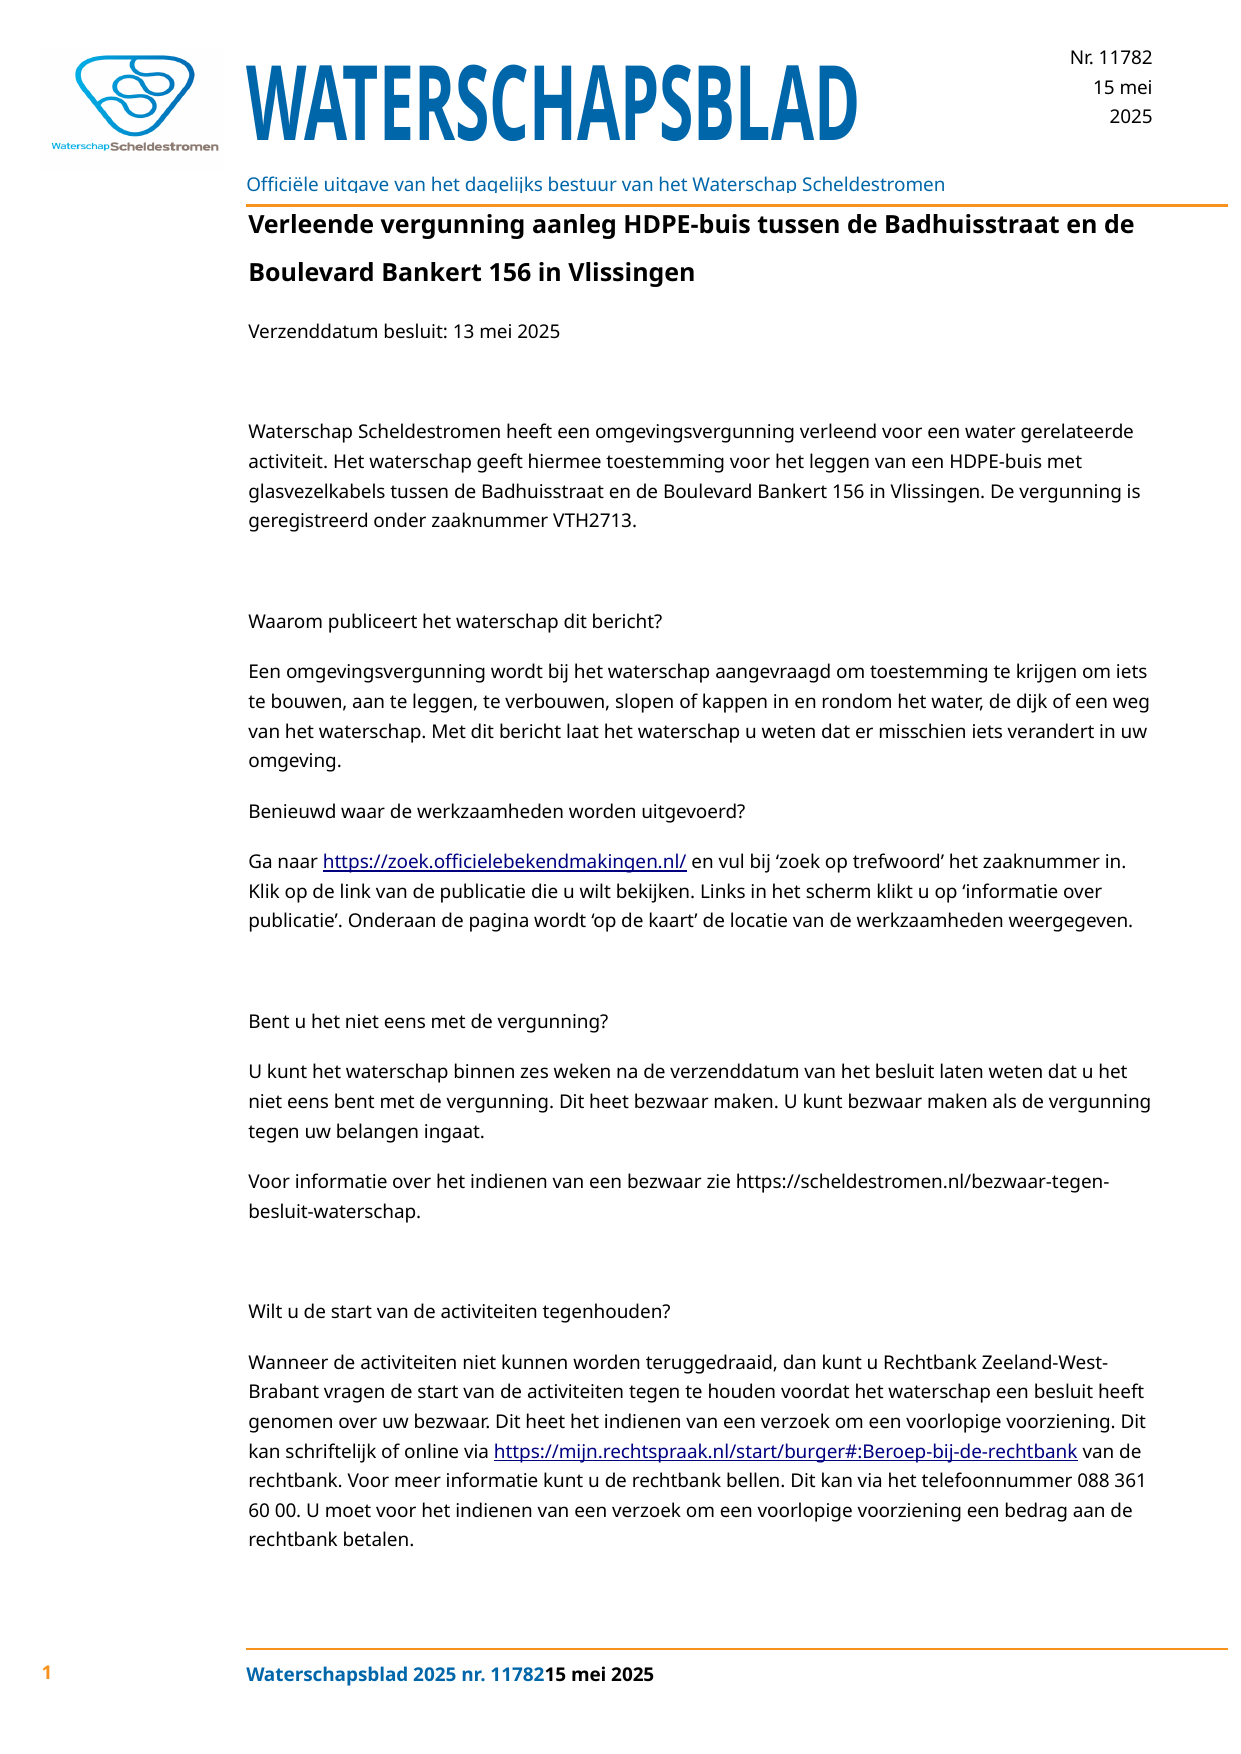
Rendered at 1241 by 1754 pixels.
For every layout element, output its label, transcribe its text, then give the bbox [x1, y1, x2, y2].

text Ga naar https://zoek.officielebekendmakingen.nl/ en vul bij ‘zoek op trefwoord’ het zaaknummer in. Klik op de link van de publicatie die u wilt bekijken. Links in het scherm klikt u op ‘informatie over publicatie’. Onderaan de pagina wordt ‘op de kaart’ de locatie van de werkzaamheden weergegeven. [248, 848, 1152, 933]
text Waarom publiceert het waterschap dit bericht? [248, 608, 1152, 634]
text Voor informatie over het indienen van een bezwaar zie https://scheldestromen.nl/bezwaar-tegen-besluit-waterschap. [248, 1168, 1152, 1224]
text Bent u het niet eens met de vergunning? [248, 1008, 1152, 1034]
text Benieuwd waar de werkzaamheden worden uitgevoerd? [248, 798, 1152, 824]
text Wanneer de activiteiten niet kunnen worden teruggedraaid, dan kunt u Rechtbank Zeeland-West-Brabant vragen de start van de activiteiten tegen te houden voordat het waterschap een besluit heeft genomen over uw bezwaar. Dit heet het indienen van een verzoek om een voorlopige voorziening. Dit kan schriftelijk of online via https://mijn.rechtspraak.nl/start/burger#:Beroep-bij-de-rechtbank van de rechtbank. Voor meer informatie kunt u de rechtbank bellen. Dit kan via het telefoonnummer 088 361 60 00. U moet voor het indienen van een verzoek om een voorlopige voorziening een bedrag aan de rechtbank betalen. [248, 1349, 1152, 1552]
text U kunt het waterschap binnen zes weken na de verzenddatum van het besluit laten weten dat u het niet eens bent met de vergunning. Dit heet bezwaar maken. U kunt bezwaar maken als de vergunning tegen uw belangen ingaat. [248, 1059, 1152, 1144]
text Een omgevingsvergunning wordt bij het waterschap aangevraagd om toestemming te krijgen om iets te bouwen, aan te leggen, te verbouwen, slopen of kappen in en rondom het water, de dijk of een weg van het waterschap. Met dit bericht laat het waterschap u weten dat er misschien iets verandert in uw omgeving. [248, 659, 1152, 773]
text Waterschap Scheldestromen heeft een omgevingsvergunning verleend voor een water gerelateerde activiteit. Het waterschap geeft hiermee toestemming voor het leggen van een HDPE-buis met glasvezelkabels tussen de Badhuisstraat en de Boulevard Bankert 156 in Vlissingen. De vergunning is geregistreerd onder zaaknummer VTH2713. [248, 419, 1152, 533]
text Wilt u de start van de activiteiten tegenhouden? [248, 1299, 1152, 1324]
picture [41, 47, 231, 172]
text Verleende vergunning aanleg HDPE-buis tussen de Badhuisstraat en de Boulevard Bankert 156 in Vlissingen [248, 207, 1152, 288]
text Verzenddatum besluit: 13 mei 2025 [248, 318, 1152, 344]
